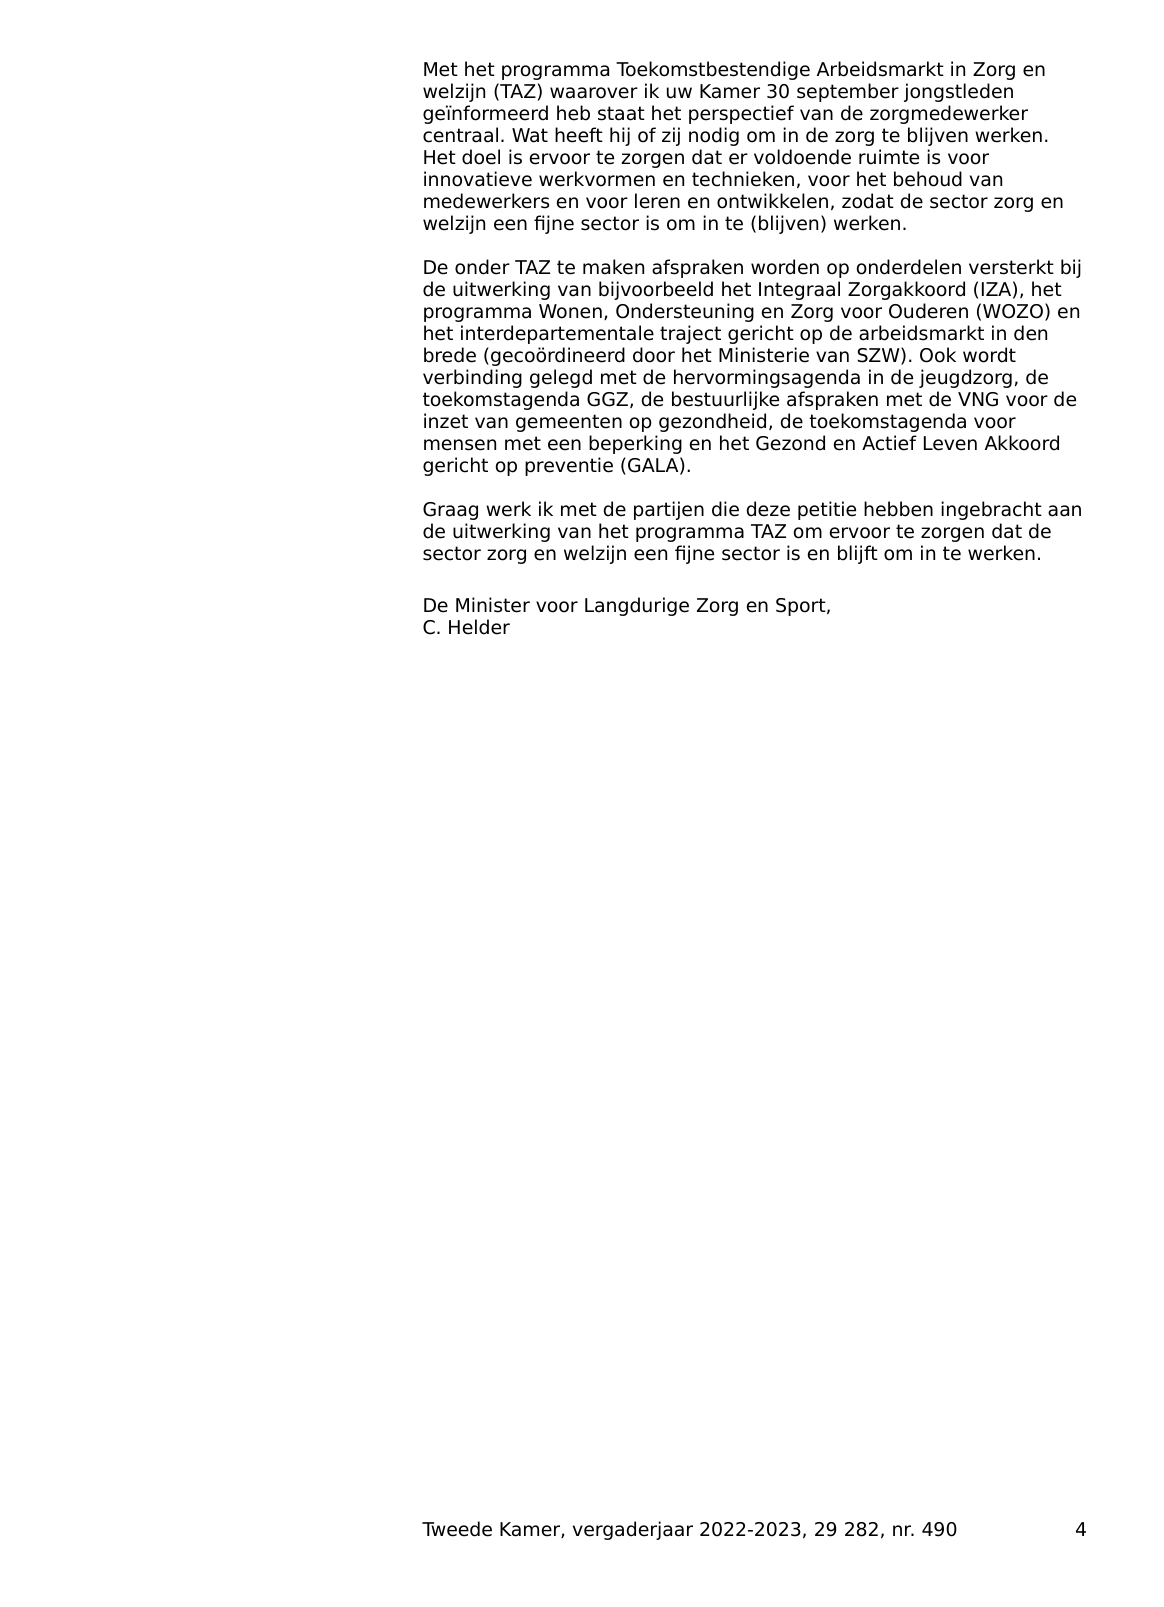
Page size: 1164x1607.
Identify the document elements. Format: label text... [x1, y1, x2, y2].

text Graag werk ik met de partijen die deze petitie hebben ingebracht aan de uitwerking van het programma TAZ om ervoor te zorgen dat de sector zorg en welzijn een fijne sector is en blijft om in te werken. [422, 499, 1087, 565]
text De Minister voor Langdurige Zorg en Sport, C. Helder [422, 595, 1087, 639]
text Met het programma Toekomstbestendige Arbeidsmarkt in Zorg en welzijn (TAZ) waarover ik uw Kamer 30 september jongstleden geïnformeerd heb staat het perspectief van de zorgmedewerker centraal. Wat heeft hij of zij nodig om in de zorg te blijven werken. Het doel is ervoor te zorgen dat er voldoende ruimte is voor innovatieve werkvormen en technieken, voor het behoud van medewerkers en voor leren en ontwikkelen, zodat de sector zorg en welzijn een fijne sector is om in te (blijven) werken. [422, 59, 1087, 235]
text De onder TAZ te maken afspraken worden op onderdelen versterkt bij de uitwerking van bijvoorbeeld het Integraal Zorgakkoord (IZA), het programma Wonen, Ondersteuning en Zorg voor Ouderen (WOZO) en het interdepartementale traject gericht op de arbeidsmarkt in den brede (gecoördineerd door het Ministerie van SZW). Ook wordt verbinding gelegd met de hervormingsagenda in de jeugdzorg, de toekomstagenda GGZ, de bestuurlijke afspraken met de VNG voor de inzet van gemeenten op gezondheid, de toekomstagenda voor mensen met een beperking en het Gezond en Actief Leven Akkoord gericht op preventie (GALA). [422, 257, 1087, 477]
